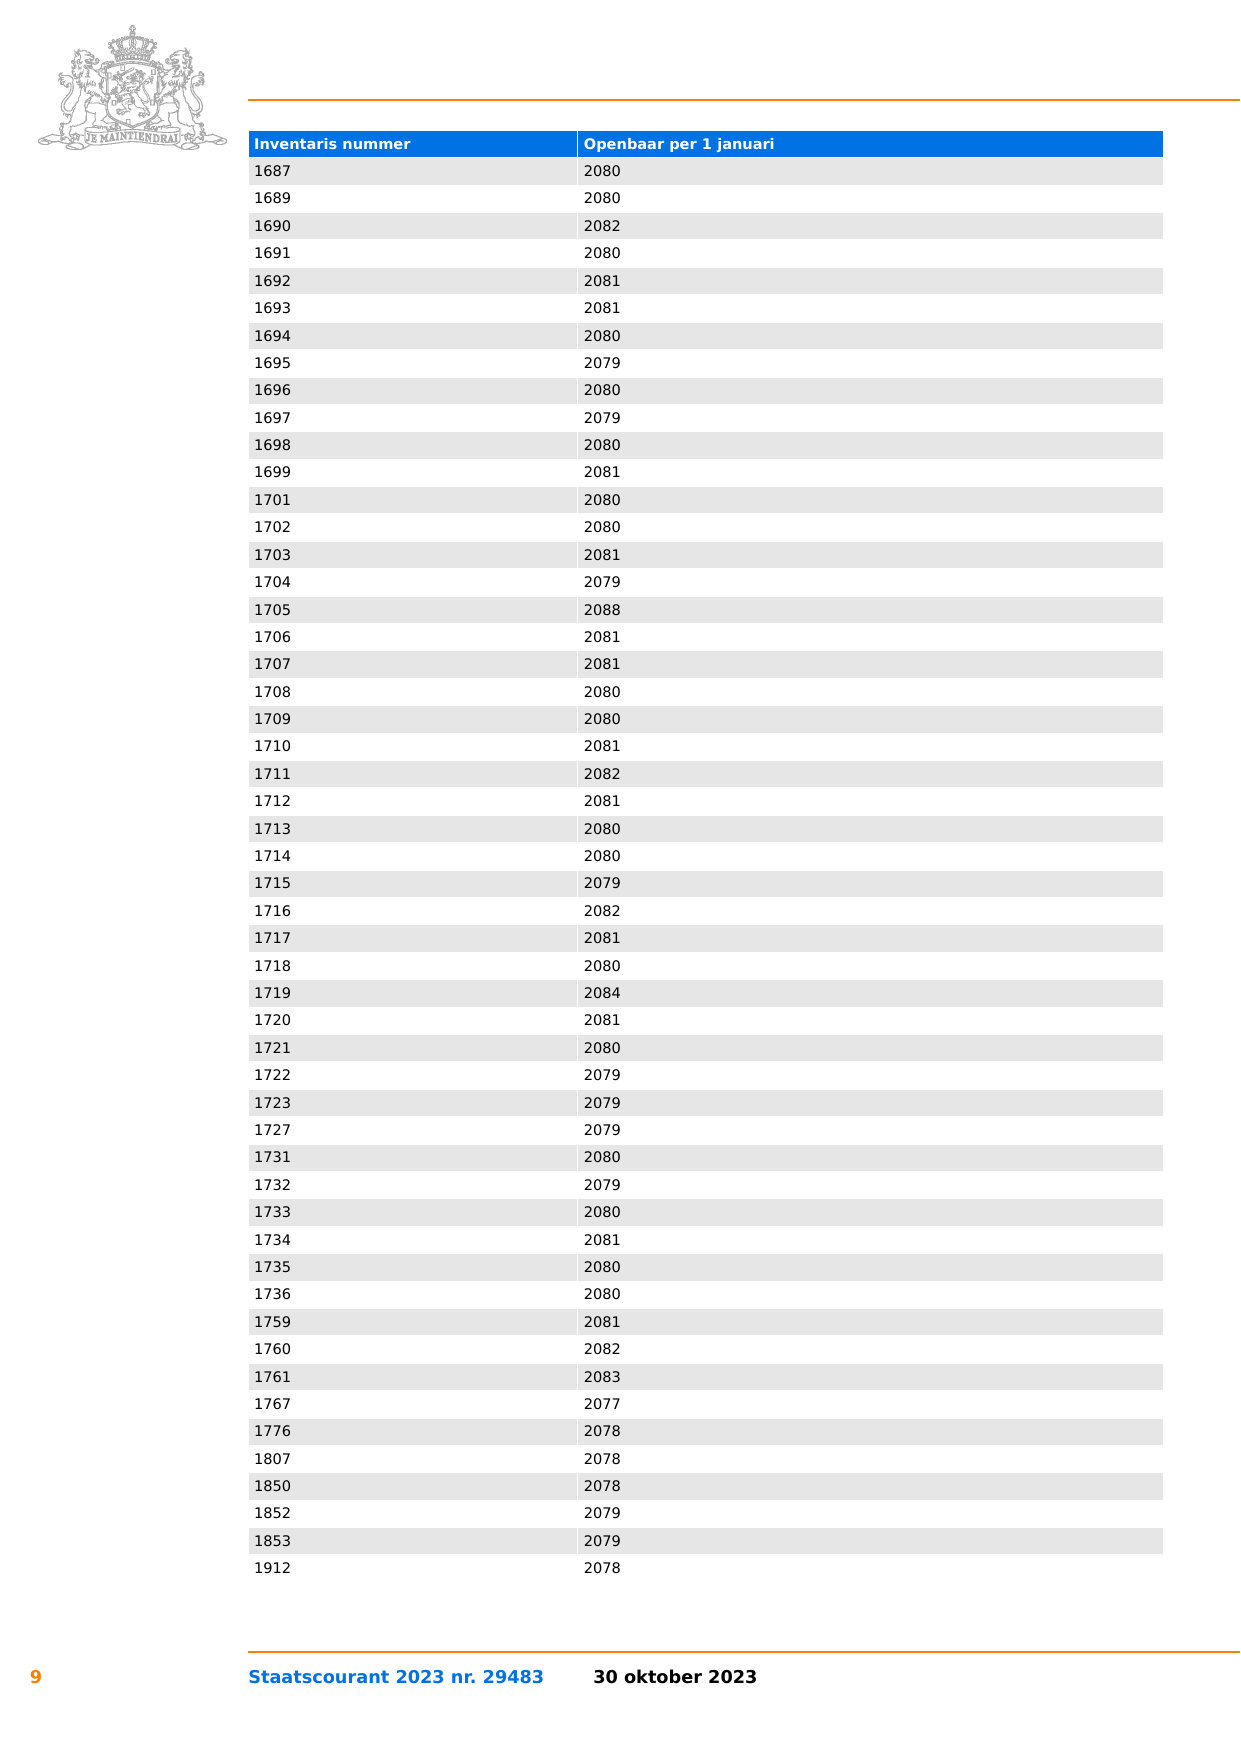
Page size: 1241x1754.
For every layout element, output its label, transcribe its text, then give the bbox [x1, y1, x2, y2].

table_cell 1702 [249, 515, 577, 541]
table_cell 2084 [578, 980, 1163, 1007]
table_cell 1852 [249, 1501, 577, 1527]
table_cell 2080 [578, 706, 1163, 733]
table_cell 1732 [249, 1172, 577, 1198]
table_cell 1690 [249, 213, 577, 239]
table_cell 1733 [249, 1199, 577, 1226]
table_cell 1761 [249, 1364, 577, 1390]
table_cell 2079 [578, 569, 1163, 596]
table_cell 1709 [249, 706, 577, 733]
table_cell 1721 [249, 1035, 577, 1061]
table_cell 2081 [578, 268, 1163, 294]
table_cell 1912 [249, 1556, 577, 1582]
table_cell 2079 [578, 1172, 1163, 1198]
table_cell 1736 [249, 1282, 577, 1308]
table_cell 1717 [249, 925, 577, 952]
table_cell 1697 [249, 405, 577, 431]
table_cell 1698 [249, 432, 577, 459]
table_cell 1713 [249, 816, 577, 842]
table_cell 2079 [578, 1090, 1163, 1116]
table_cell 1689 [249, 186, 577, 212]
table_cell 2078 [578, 1419, 1163, 1445]
table_cell 1719 [249, 980, 577, 1007]
table_cell 2081 [578, 1227, 1163, 1253]
table_header Inventaris nummer [249, 131, 577, 157]
table_cell 2079 [578, 350, 1163, 376]
table_cell 2081 [578, 925, 1163, 952]
table_cell 2081 [578, 651, 1163, 678]
table_cell 2080 [578, 1035, 1163, 1061]
table_cell 1707 [249, 651, 577, 678]
table_cell 2080 [578, 515, 1163, 541]
table_cell 2079 [578, 1063, 1163, 1089]
table_cell 2077 [578, 1391, 1163, 1417]
table_cell 2079 [578, 871, 1163, 897]
table_cell 1723 [249, 1090, 577, 1116]
table_cell 2082 [578, 213, 1163, 239]
table_cell 1715 [249, 871, 577, 897]
table_cell 1720 [249, 1008, 577, 1034]
table_cell 1722 [249, 1063, 577, 1089]
table_cell 2080 [578, 1145, 1163, 1171]
table_cell 1776 [249, 1419, 577, 1445]
table_cell 2079 [578, 1501, 1163, 1527]
table_cell 1687 [249, 158, 577, 185]
table_cell 1734 [249, 1227, 577, 1253]
table_cell 2080 [578, 1254, 1163, 1281]
table_cell 1705 [249, 597, 577, 623]
table_cell 1701 [249, 487, 577, 513]
table_cell 2081 [578, 460, 1163, 486]
table_cell 1694 [249, 323, 577, 349]
table_cell 2080 [578, 432, 1163, 459]
table_cell 1699 [249, 460, 577, 486]
table_cell 2079 [578, 1528, 1163, 1554]
table_cell 2080 [578, 843, 1163, 869]
table_cell 2081 [578, 1008, 1163, 1034]
table_cell 1714 [249, 843, 577, 869]
table_cell 2080 [578, 1282, 1163, 1308]
table_cell 1703 [249, 542, 577, 568]
table_cell 1696 [249, 378, 577, 404]
table_cell 2080 [578, 323, 1163, 349]
table_cell 1704 [249, 569, 577, 596]
table_cell 2083 [578, 1364, 1163, 1390]
table_cell 2079 [578, 1117, 1163, 1143]
table_cell 1712 [249, 789, 577, 815]
table_cell 2082 [578, 898, 1163, 924]
table_cell 1716 [249, 898, 577, 924]
table_cell 2078 [578, 1473, 1163, 1500]
table_cell 1692 [249, 268, 577, 294]
table_cell 1718 [249, 953, 577, 979]
table_cell 2080 [578, 487, 1163, 513]
table_cell 1695 [249, 350, 577, 376]
table_cell 1706 [249, 624, 577, 650]
table_cell 2081 [578, 542, 1163, 568]
table_cell 2088 [578, 597, 1163, 623]
table_cell 1708 [249, 679, 577, 705]
table_cell 1735 [249, 1254, 577, 1281]
table_cell 2082 [578, 1336, 1163, 1363]
table_cell 1760 [249, 1336, 577, 1363]
table_cell 1850 [249, 1473, 577, 1500]
table_cell 2080 [578, 679, 1163, 705]
table_cell 2080 [578, 816, 1163, 842]
table_cell 1759 [249, 1309, 577, 1335]
table_cell 2081 [578, 1309, 1163, 1335]
table_cell 2081 [578, 295, 1163, 322]
table_cell 1731 [249, 1145, 577, 1171]
table_cell 2080 [578, 1199, 1163, 1226]
table_cell 2080 [578, 186, 1163, 212]
table_cell 1693 [249, 295, 577, 322]
table_cell 1691 [249, 241, 577, 267]
table_cell 1853 [249, 1528, 577, 1554]
table_cell 1807 [249, 1446, 577, 1472]
table_cell 1767 [249, 1391, 577, 1417]
table_cell 2080 [578, 378, 1163, 404]
table_cell 2078 [578, 1446, 1163, 1472]
picture [38, 25, 227, 150]
table_cell 2080 [578, 158, 1163, 185]
table_cell 2078 [578, 1556, 1163, 1582]
table_header Openbaar per 1 januari [578, 131, 1163, 157]
table_cell 2081 [578, 789, 1163, 815]
table_cell 2081 [578, 624, 1163, 650]
table_cell 2079 [578, 405, 1163, 431]
table_cell 2081 [578, 734, 1163, 760]
table_cell 1727 [249, 1117, 577, 1143]
table_cell 2082 [578, 761, 1163, 787]
table_cell 1711 [249, 761, 577, 787]
table_cell 2080 [578, 953, 1163, 979]
table_cell 2080 [578, 241, 1163, 267]
table_cell 1710 [249, 734, 577, 760]
